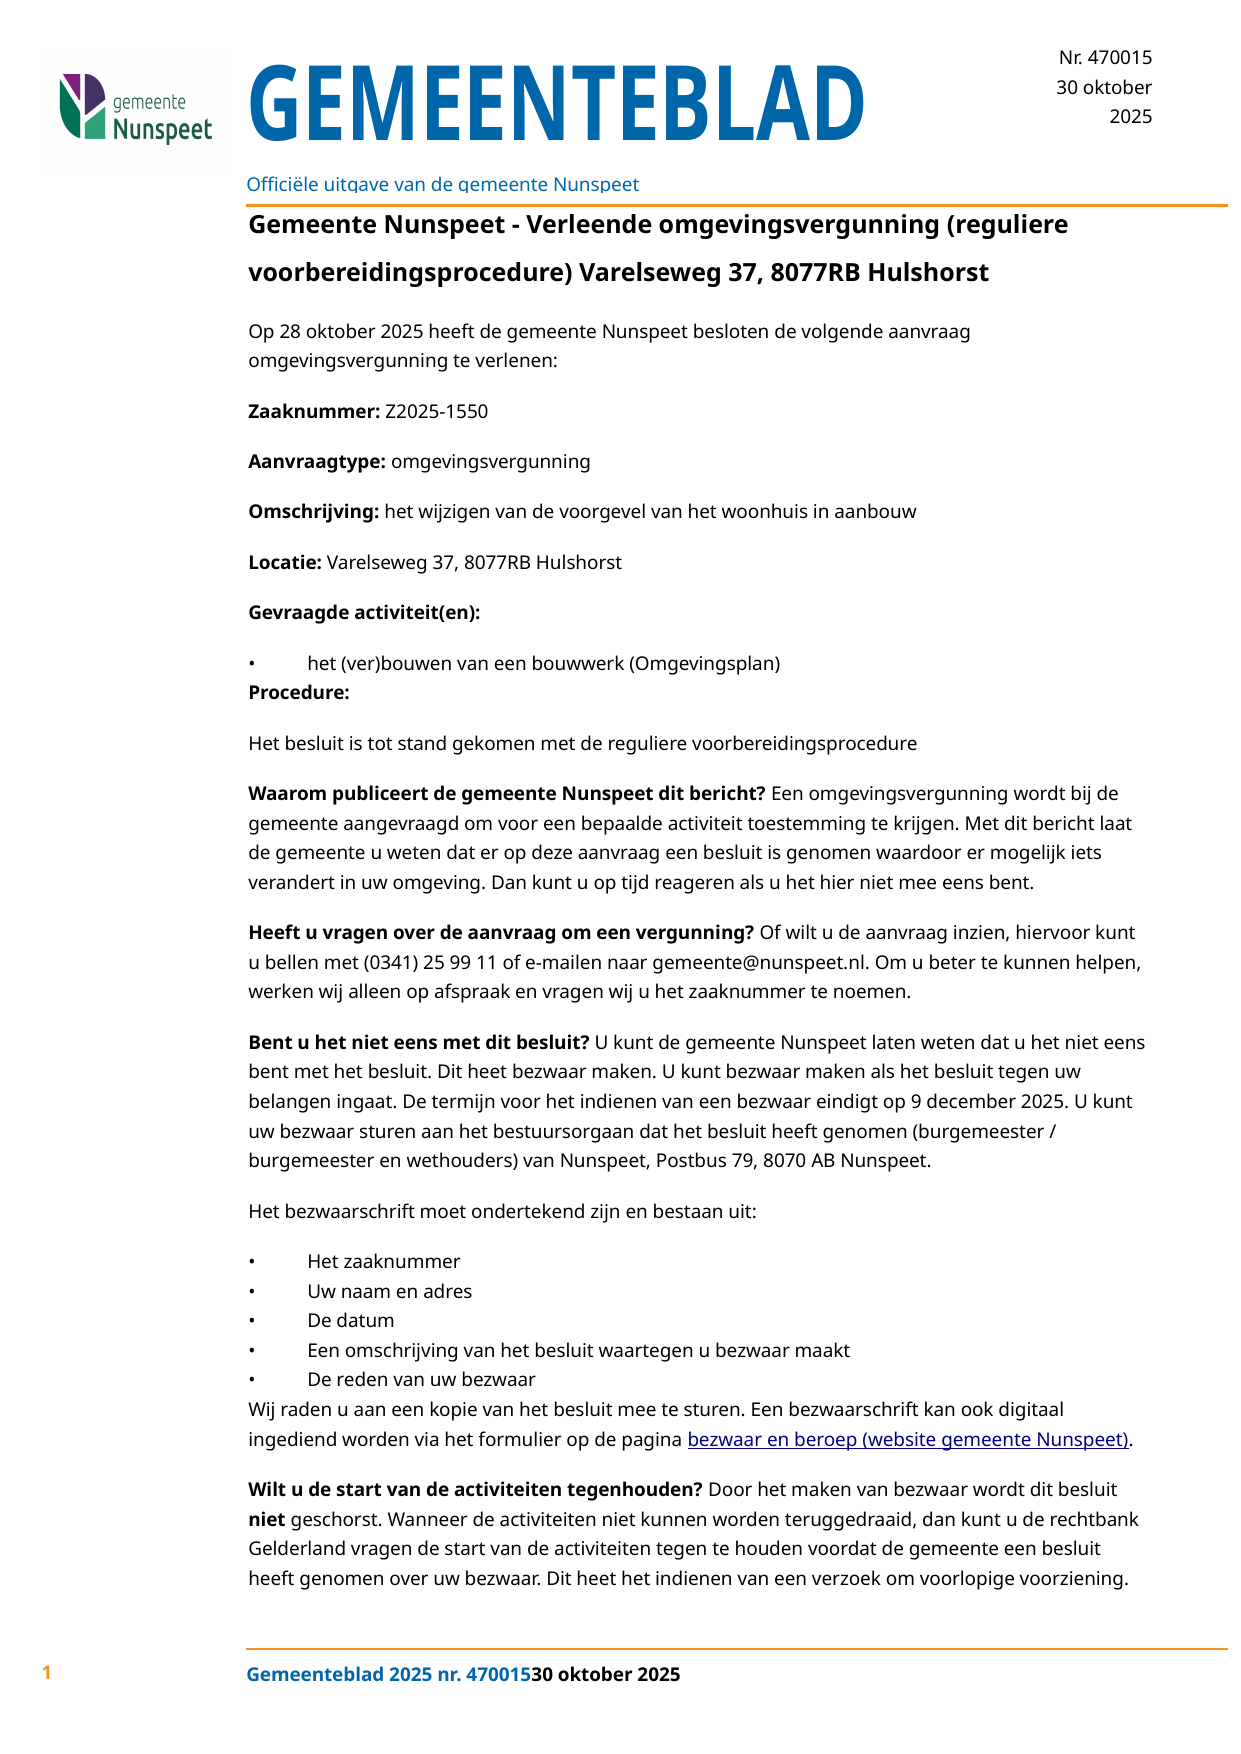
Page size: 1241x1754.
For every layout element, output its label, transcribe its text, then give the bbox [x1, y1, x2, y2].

text Bent u het niet eens met dit besluit? U kunt de gemeente Nunspeet laten weten dat u het niet eens bent met het besluit. Dit heet bezwaar maken. U kunt bezwaar maken als het besluit tegen uw belangen ingaat. De termijn voor het indienen van een bezwaar eindigt op 9 december 2025. U kunt uw bezwaar sturen aan het bestuursorgaan dat het besluit heeft genomen (burgemeester / burgemeester en wethouders) van Nunspeet, Postbus 79, 8070 AB Nunspeet. [248, 1029, 1152, 1173]
list het (ver)bouwen van een bouwwerk (Omgevingsplan) [248, 650, 1152, 676]
text Aanvraagtype: omgevingsvergunning [248, 448, 1152, 474]
list De datum [248, 1307, 1152, 1333]
text Wij raden u aan een kopie van het besluit mee te sturen. Een bezwaarschrift kan ook digitaal ingediend worden via het formulier op de pagina bezwaar en beroep (website gemeente Nunspeet). [248, 1396, 1152, 1452]
text Heeft u vragen over de aanvraag om een vergunning? Of wilt u de aanvraag inzien, hiervoor kunt u bellen met (0341) 25 99 11 of e-mailen naar gemeente@nunspeet.nl. Om u beter te kunnen helpen, werken wij alleen op afspraak en vragen wij u het zaaknummer te noemen. [248, 919, 1152, 1004]
list Een omschrijving van het besluit waartegen u bezwaar maakt [248, 1337, 1152, 1363]
list Het zaaknummer [248, 1248, 1152, 1274]
text Het besluit is tot stand gekomen met de reguliere voorbereidingsprocedure [248, 730, 1152, 756]
text Locatie: Varelseweg 37, 8077RB Hulshorst [248, 549, 1152, 575]
text Op 28 oktober 2025 heeft de gemeente Nunspeet besloten de volgende aanvraag omgevingsvergunning te verlenen: [248, 318, 1152, 373]
text Het bezwaarschrift moet ondertekend zijn en bestaan uit: [248, 1198, 1152, 1224]
text Procedure: [248, 679, 1152, 705]
text Omschrijving: het wijzigen van de voorgevel van het woonhuis in aanbouw [248, 499, 1152, 524]
text Zaaknummer: Z2025-1550 [248, 398, 1152, 424]
list Uw naam en adres [248, 1278, 1152, 1304]
text Waarom publiceert de gemeente Nunspeet dit bericht? Een omgevingsvergunning wordt bij de gemeente aangevraagd om voor een bepaalde activiteit toestemming te krijgen. Met dit bericht laat de gemeente u weten dat er op deze aanvraag een besluit is genomen waardoor er mogelijk iets verandert in uw omgeving. Dan kunt u op tijd reageren als u het hier niet mee eens bent. [248, 780, 1152, 895]
picture [41, 47, 231, 172]
text Gemeente Nunspeet - Verleende omgevingsvergunning (reguliere voorbereidingsprocedure) Varelseweg 37, 8077RB Hulshorst [248, 207, 1152, 288]
text Gevraagde activiteit(en): [248, 599, 1152, 625]
text Wilt u de start van de activiteiten tegenhouden? Door het maken van bezwaar wordt dit besluit niet geschorst. Wanneer de activiteiten niet kunnen worden teruggedraaid, dan kunt u de rechtbank Gelderland vragen de start van de activiteiten tegen te houden voordat de gemeente een besluit heeft genomen over uw bezwaar. Dit heet het indienen van een verzoek om voorlopige voorziening. [248, 1476, 1152, 1591]
list De reden van uw bezwaar [248, 1367, 1152, 1392]
